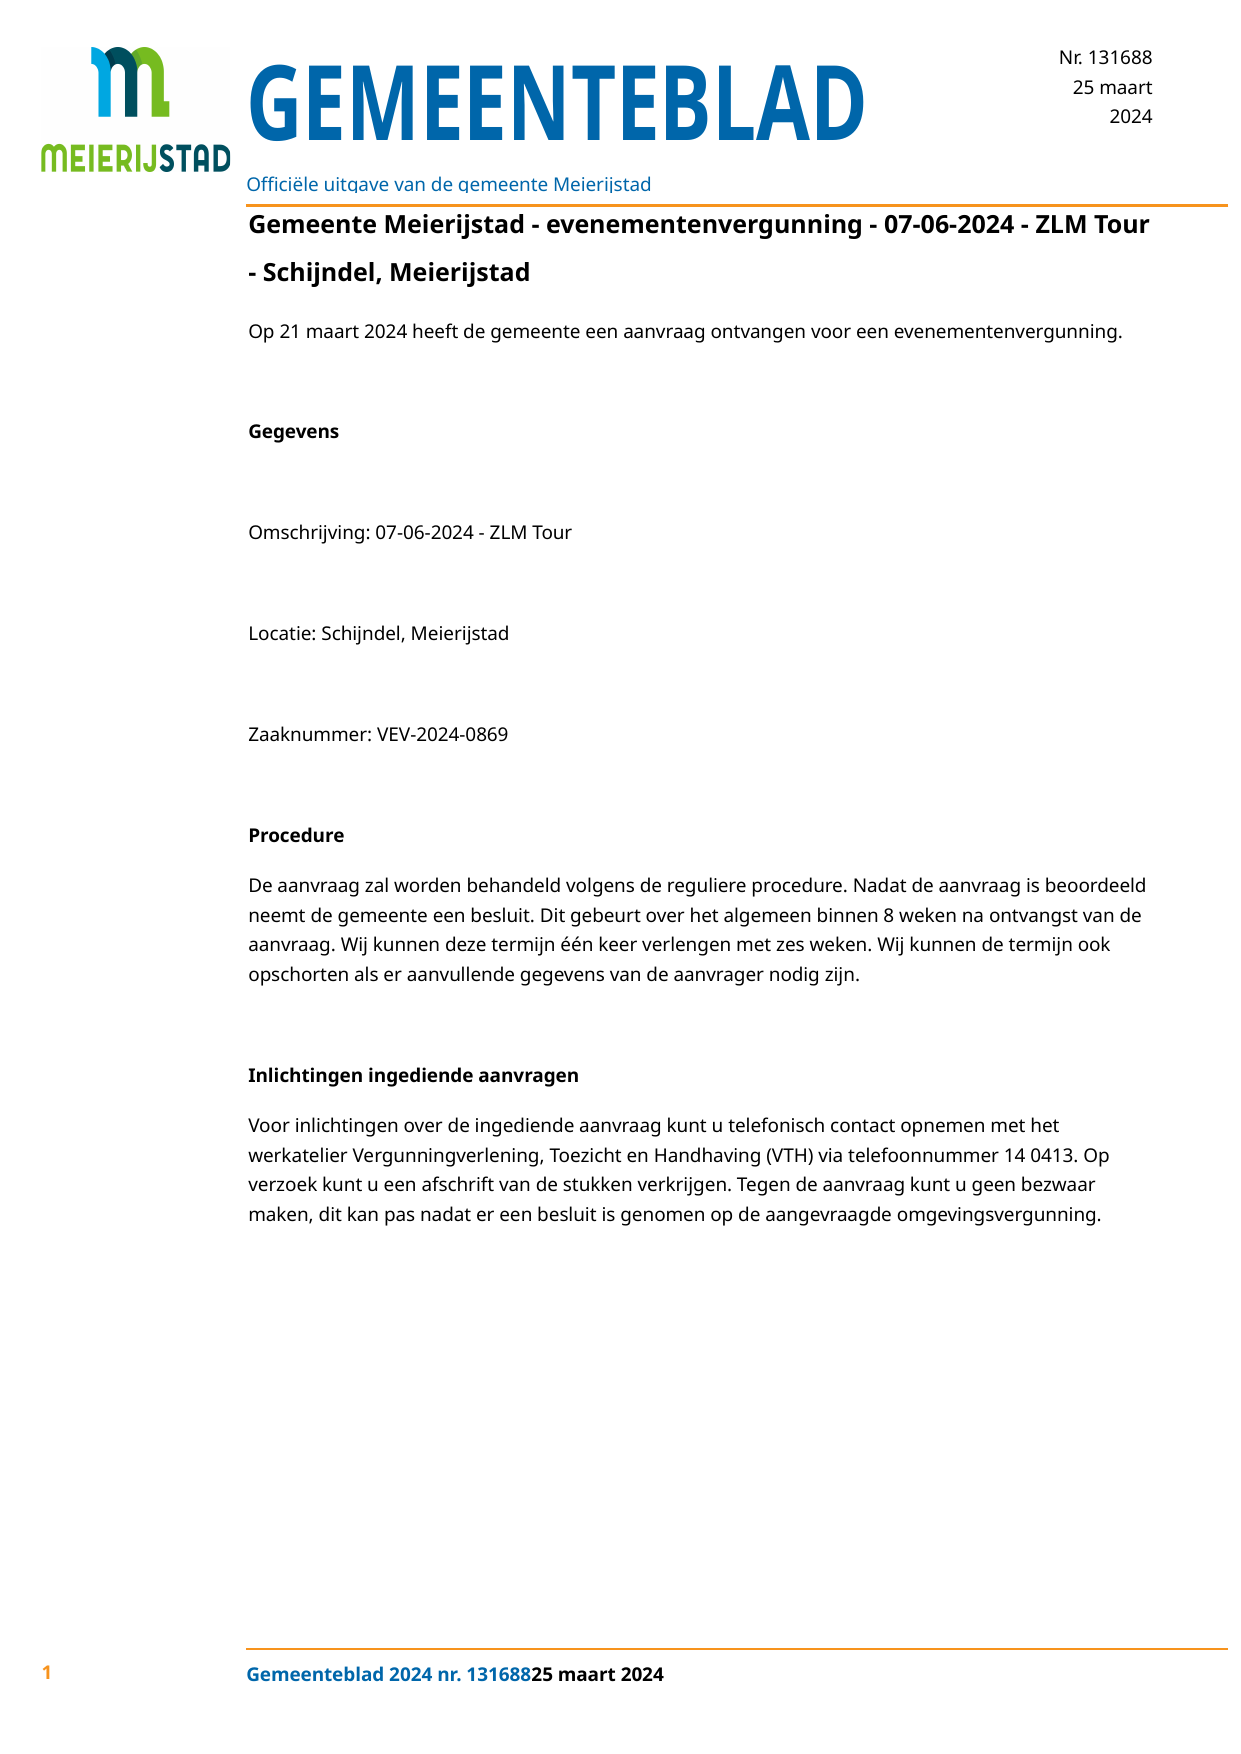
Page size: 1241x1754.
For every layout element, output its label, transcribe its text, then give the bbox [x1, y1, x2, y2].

text Voor inlichtingen over de ingediende aanvraag kunt u telefonisch contact opnemen met het werkatelier Vergunningverlening, Toezicht en Handhaving (VTH) via telefoonnummer 14 0413. Op verzoek kunt u een afschrift van de stukken verkrijgen. Tegen de aanvraag kunt u geen bezwaar maken, dit kan pas nadat er een besluit is genomen op de aangevraagde omgevingsvergunning. [248, 1112, 1152, 1227]
text Omschrijving: 07-06-2024 - ZLM Tour [248, 519, 1152, 545]
text Locatie: Schijndel, Meierijstad [248, 620, 1152, 646]
picture [41, 47, 231, 172]
text Gegevens [248, 419, 1152, 444]
text De aanvraag zal worden behandeld volgens de reguliere procedure. Nadat de aanvraag is beoordeeld neemt de gemeente een besluit. Dit gebeurt over het algemeen binnen 8 weken na ontvangst van de aanvraag. Wij kunnen deze termijn één keer verlengen met zes weken. Wij kunnen de termijn ook opschorten als er aanvullende gegevens van de aanvrager nodig zijn. [248, 872, 1152, 987]
text Op 21 maart 2024 heeft de gemeente een aanvraag ontvangen voor een evenementenvergunning. [248, 318, 1152, 344]
text Gemeente Meierijstad - evenementenvergunning - 07-06-2024 - ZLM Tour - Schijndel, Meierijstad [248, 207, 1152, 288]
text Inlichtingen ingediende aanvragen [248, 1062, 1152, 1088]
text Procedure [248, 822, 1152, 848]
text Zaaknummer: VEV-2024-0869 [248, 721, 1152, 747]
